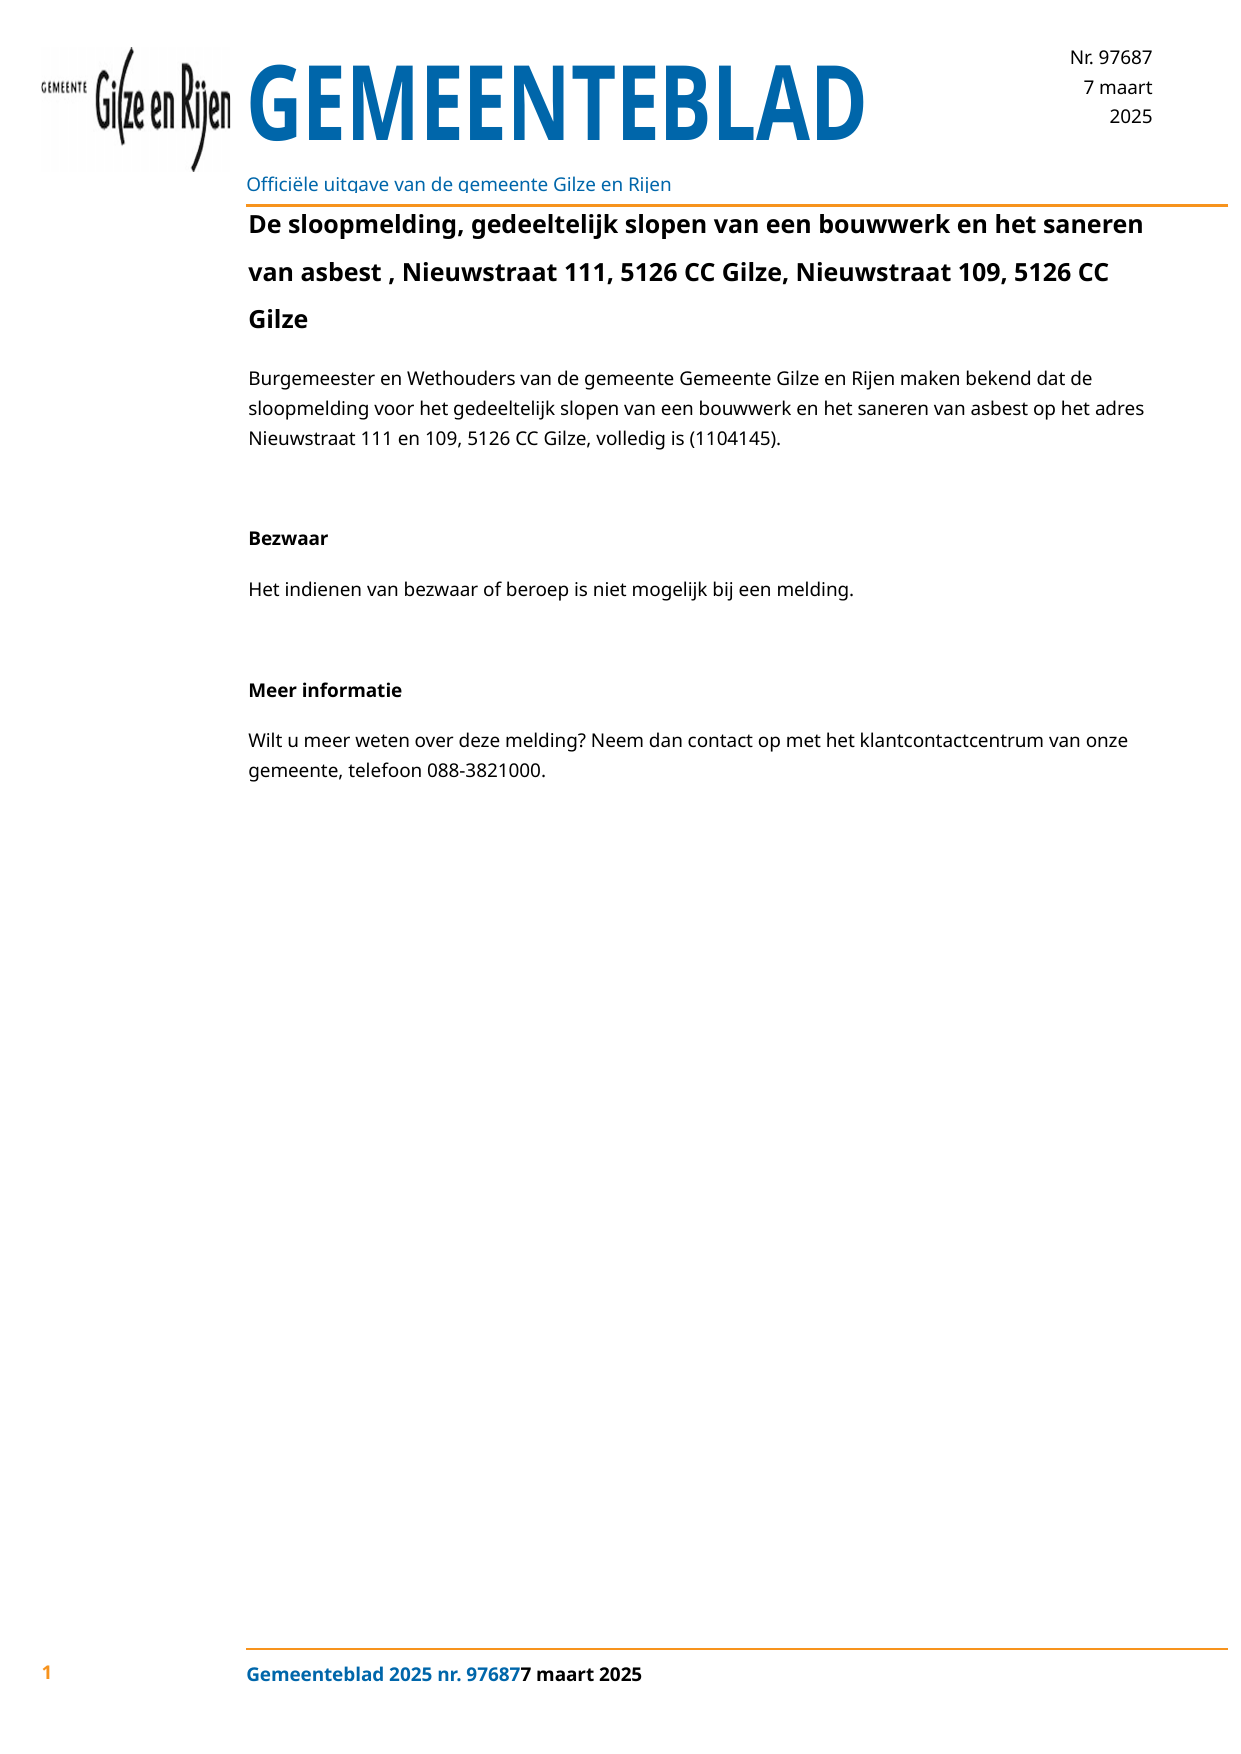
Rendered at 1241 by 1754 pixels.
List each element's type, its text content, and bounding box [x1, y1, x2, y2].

picture [41, 47, 231, 172]
text Het indienen van bezwaar of beroep is niet mogelijk bij een melding. [248, 576, 1152, 602]
text De sloopmelding, gedeeltelijk slopen van een bouwwerk en het saneren van asbest , Nieuwstraat 111, 5126 CC Gilze, Nieuwstraat 109, 5126 CC Gilze [248, 207, 1152, 336]
text Wilt u meer weten over deze melding? Neem dan contact op met het klantcontactcentrum van onze gemeente, telefoon 088-3821000. [248, 727, 1152, 782]
text Bezwaar [248, 526, 1152, 551]
text Burgemeester en Wethouders van de gemeente Gemeente Gilze en Rijen maken bekend dat de sloopmelding voor het gedeeltelijk slopen van een bouwwerk en het saneren van asbest op het adres Nieuwstraat 111 en 109, 5126 CC Gilze, volledig is (1104145). [248, 366, 1152, 450]
text Meer informatie [248, 677, 1152, 702]
